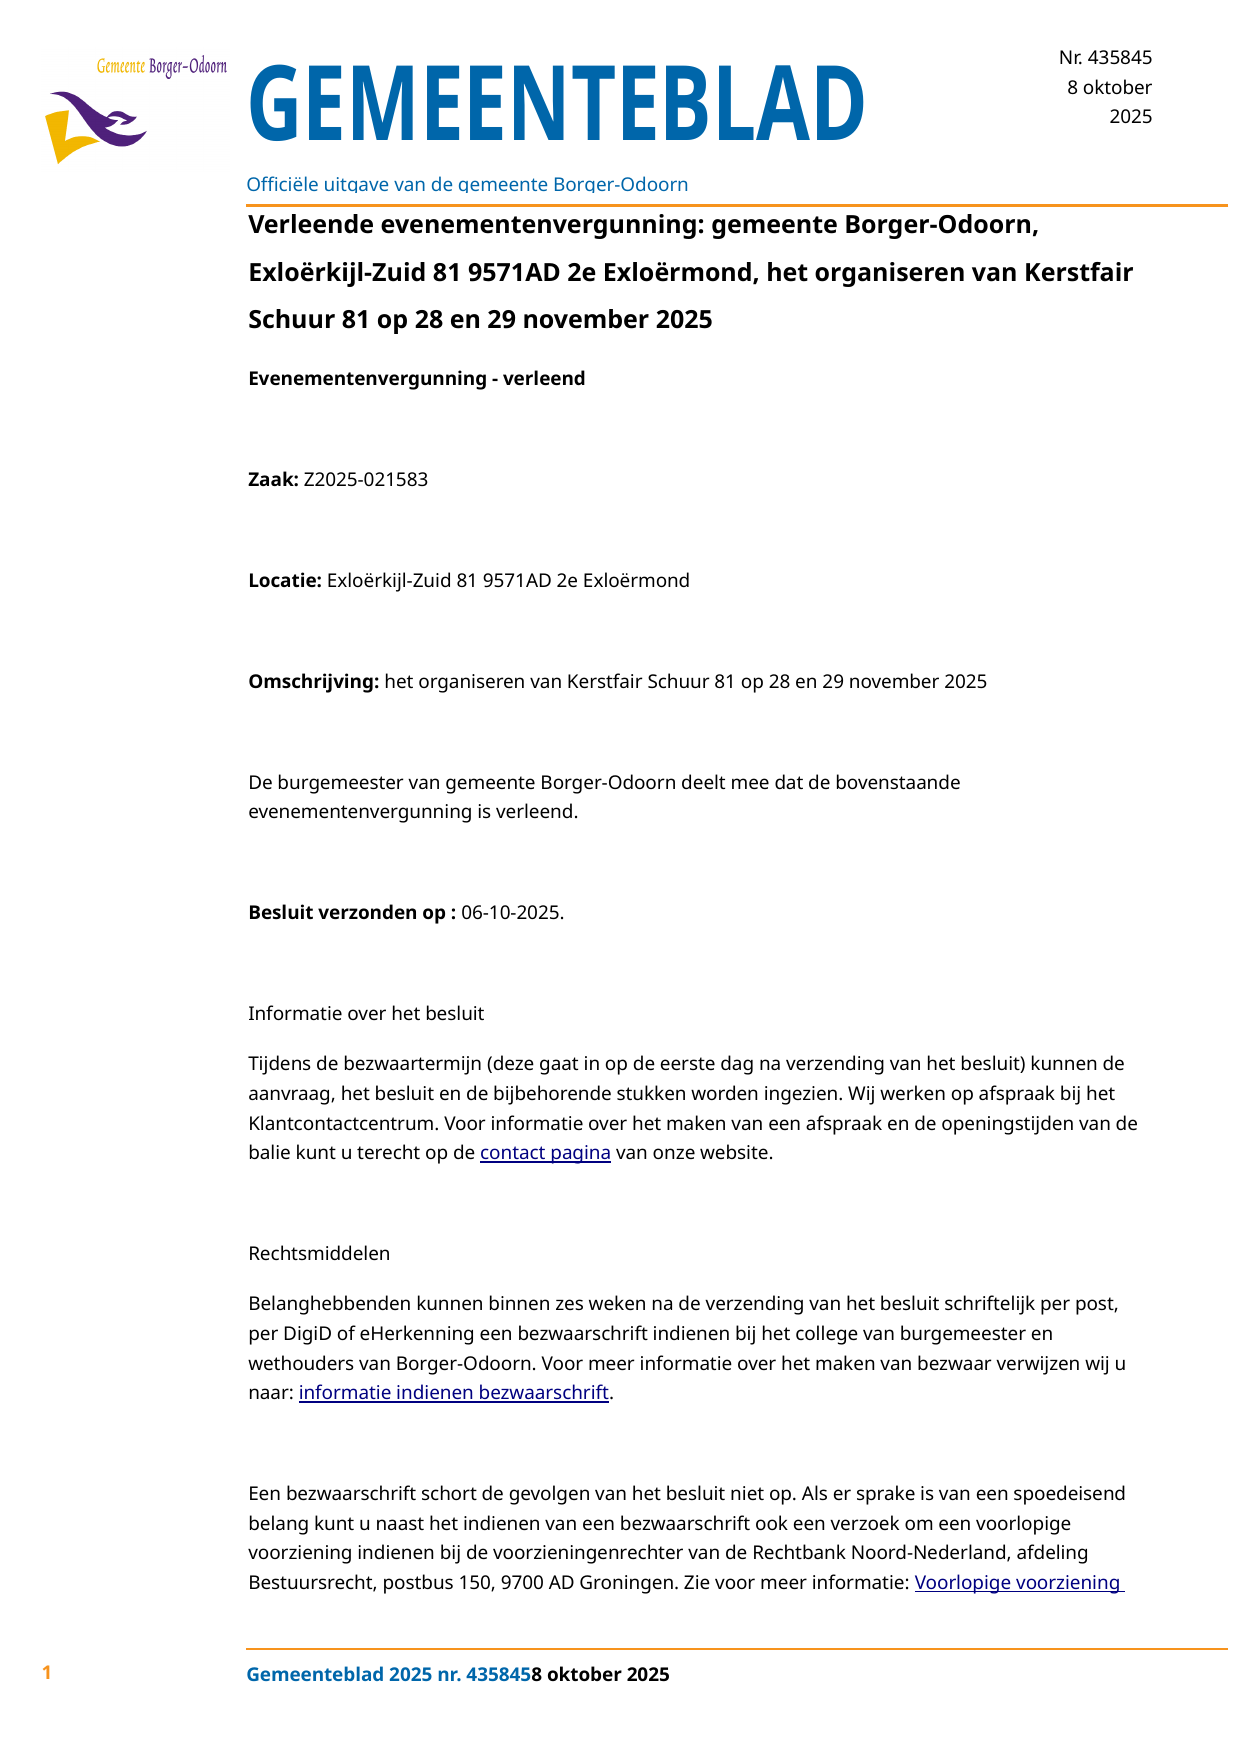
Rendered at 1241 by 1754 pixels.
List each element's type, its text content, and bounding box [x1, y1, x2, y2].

text De burgemeester van gemeente Borger-Odoorn deelt mee dat de bovenstaande evenementenvergunning is verleend. [248, 769, 1152, 824]
text Een bezwaarschrift schort de gevolgen van het besluit niet op. Als er sprake is van een spoedeisend belang kunt u naast het indienen van een bezwaarschrift ook een verzoek om een voorlopige voorziening indienen bij de voorzieningenrechter van de Rechtbank Noord-Nederland, afdeling Bestuursrecht, postbus 150, 9700 AD Groningen. Zie voor meer informatie: Voorlopige voorziening [248, 1480, 1152, 1594]
text Tijdens de bezwaartermijn (deze gaat in op de eerste dag na verzending van het besluit) kunnen de aanvraag, het besluit en de bijbehorende stukken worden ingezien. Wij werken op afspraak bij het Klantcontactcentrum. Voor informatie over het maken van een afspraak en de openingstijden van de balie kunt u terecht op de contact pagina van onze website. [248, 1051, 1152, 1165]
text Rechtsmiddelen [248, 1240, 1152, 1266]
text Locatie: Exloërkijl-Zuid 81 9571AD 2e Exloërmond [248, 567, 1152, 593]
text Belanghebbenden kunnen binnen zes weken na de verzending van het besluit schriftelijk per post, per DigiD of eHerkenning een bezwaarschrift indienen bij het college van burgemeester en wethouders van Borger-Odoorn. Voor meer informatie over het maken van bezwaar verwijzen wij u naar: informatie indienen bezwaarschrift. [248, 1291, 1152, 1405]
text Evenementenvergunning - verleend [248, 366, 1152, 391]
text Zaak: Z2025-021583 [248, 466, 1152, 492]
picture [41, 47, 231, 172]
text Omschrijving: het organiseren van Kerstfair Schuur 81 op 28 en 29 november 2025 [248, 668, 1152, 694]
text Informatie over het besluit [248, 1000, 1152, 1026]
text Besluit verzonden op : 06-10-2025. [248, 899, 1152, 925]
text Verleende evenementenvergunning: gemeente Borger-Odoorn, Exloërkijl-Zuid 81 9571AD 2e Exloërmond, het organiseren van Kerstfair Schuur 81 op 28 en 29 november 2025 [248, 207, 1152, 336]
